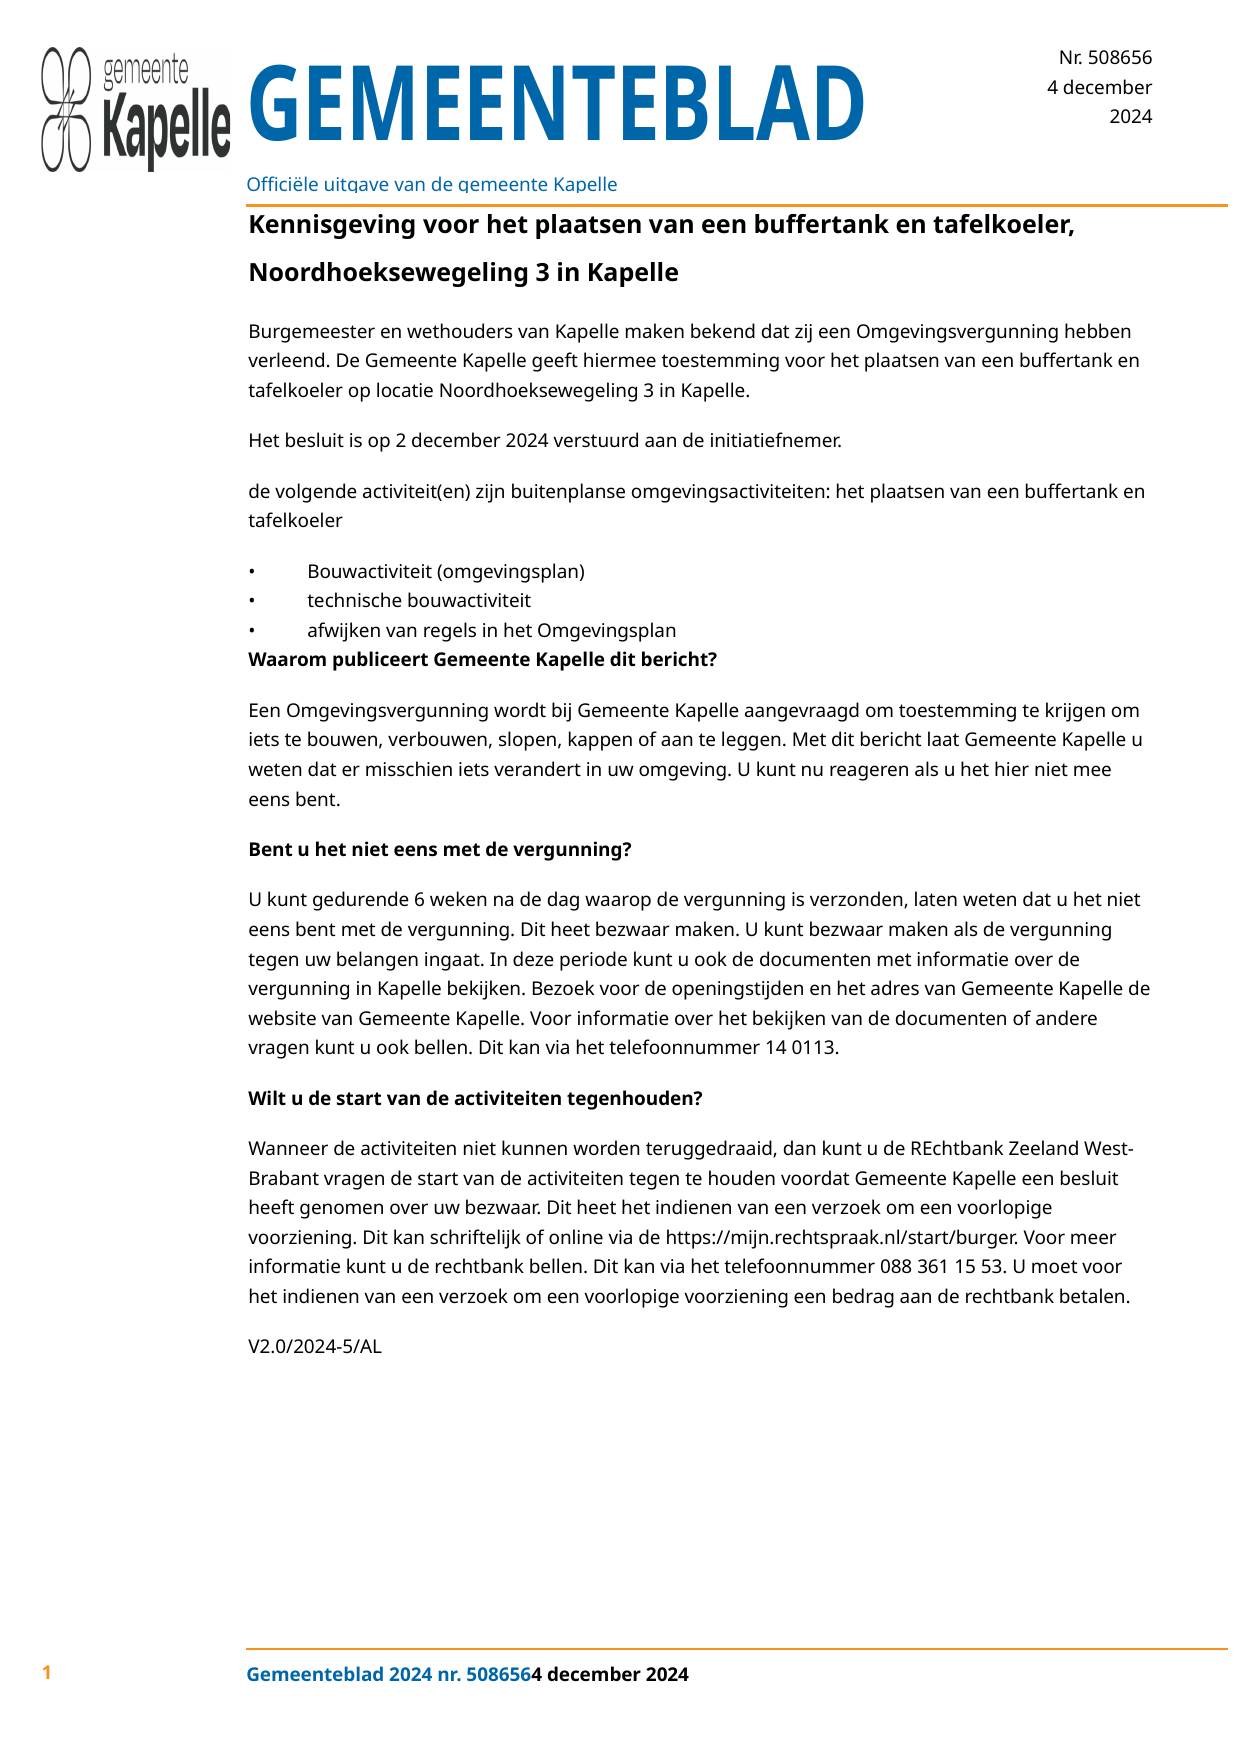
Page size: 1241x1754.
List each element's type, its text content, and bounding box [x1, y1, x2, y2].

list Bouwactiviteit (omgevingsplan) [248, 558, 1152, 584]
text Burgemeester en wethouders van Kapelle maken bekend dat zij een Omgevingsvergunning hebben verleend. De Gemeente Kapelle geeft hiermee toestemming voor het plaatsen van een buffertank en tafelkoeler op locatie Noordhoeksewegeling 3 in Kapelle. [248, 318, 1152, 403]
text Waarom publiceert Gemeente Kapelle dit bericht? [248, 647, 1152, 672]
list afwijken van regels in het Omgevingsplan [248, 617, 1152, 643]
text Het besluit is op 2 december 2024 verstuurd aan de initiatiefnemer. [248, 427, 1152, 453]
text Wilt u de start van de activiteiten tegenhouden? [248, 1085, 1152, 1111]
list technische bouwactiviteit [248, 587, 1152, 613]
text Wanneer de activiteiten niet kunnen worden teruggedraaid, dan kunt u de REchtbank Zeeland West-Brabant vragen de start van de activiteiten tegen te houden voordat Gemeente Kapelle een besluit heeft genomen over uw bezwaar. Dit heet het indienen van een verzoek om een voorlopige voorziening. Dit kan schriftelijk of online via de https://mijn.rechtspraak.nl/start/burger. Voor meer informatie kunt u de rechtbank bellen. Dit kan via het telefoonnummer 088 361 15 53. U moet voor het indienen van een verzoek om een voorlopige voorziening een bedrag aan de rechtbank betalen. [248, 1135, 1152, 1309]
text Kennisgeving voor het plaatsen van een buffertank en tafelkoeler, Noordhoeksewegeling 3 in Kapelle [248, 207, 1152, 288]
picture [41, 47, 231, 172]
text Bent u het niet eens met de vergunning? [248, 836, 1152, 862]
text de volgende activiteit(en) zijn buitenplanse omgevingsactiviteiten: het plaatsen van een buffertank en tafelkoeler [248, 478, 1152, 533]
text V2.0/2024-5/AL [248, 1334, 1152, 1359]
text Een Omgevingsvergunning wordt bij Gemeente Kapelle aangevraagd om toestemming te krijgen om iets te bouwen, verbouwen, slopen, kappen of aan te leggen. Met dit bericht laat Gemeente Kapelle u weten dat er misschien iets verandert in uw omgeving. U kunt nu reageren als u het hier niet mee eens bent. [248, 697, 1152, 812]
text U kunt gedurende 6 weken na de dag waarop de vergunning is verzonden, laten weten dat u het niet eens bent met de vergunning. Dit heet bezwaar maken. U kunt bezwaar maken als de vergunning tegen uw belangen ingaat. In deze periode kunt u ook de documenten met informatie over de vergunning in Kapelle bekijken. Bezoek voor de openingstijden en het adres van Gemeente Kapelle de website van Gemeente Kapelle. Voor informatie over het bekijken van de documenten of andere vragen kunt u ook bellen. Dit kan via het telefoonnummer 14 0113. [248, 887, 1152, 1060]
